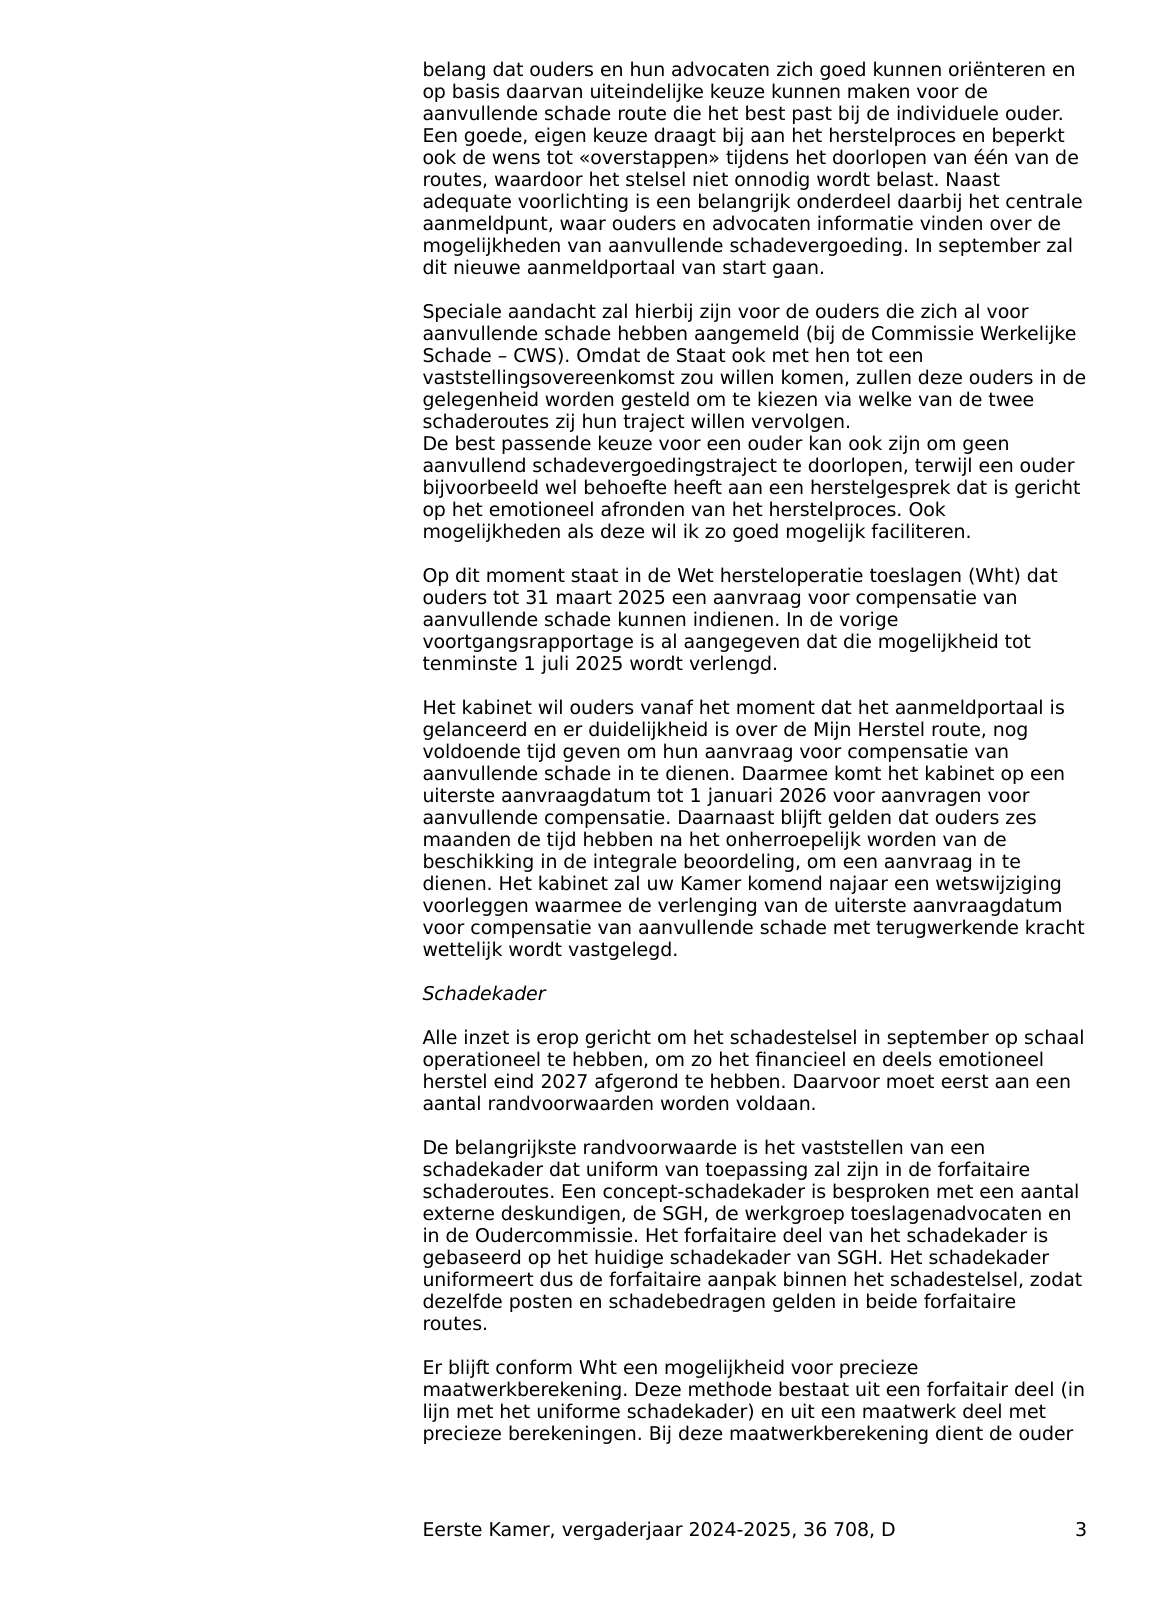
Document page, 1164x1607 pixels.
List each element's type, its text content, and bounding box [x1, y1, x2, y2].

text Er blijft conform Wht een mogelijkheid voor precieze maatwerkberekening. Deze methode bestaat uit een forfaitair deel (in lijn met het uniforme schadekader) en uit een maatwerk deel met precieze berekeningen. Bij deze maatwerkberekening dient de ouder [422, 1357, 1087, 1445]
text De best passende keuze voor een ouder kan ook zijn om geen aanvullend schadevergoedingstraject te doorlopen, terwijl een ouder bijvoorbeeld wel behoefte heeft aan een herstelgesprek dat is gericht op het emotioneel afronden van het herstelproces. Ook mogelijkheden als deze wil ik zo goed mogelijk faciliteren. [422, 433, 1087, 543]
text Speciale aandacht zal hierbij zijn voor de ouders die zich al voor aanvullende schade hebben aangemeld (bij de Commissie Werkelijke Schade – CWS). Omdat de Staat ook met hen tot een vaststellingsovereenkomst zou willen komen, zullen deze ouders in de gelegenheid worden gesteld om te kiezen via welke van de twee schaderoutes zij hun traject willen vervolgen. [422, 301, 1087, 433]
text Op dit moment staat in de Wet hersteloperatie toeslagen (Wht) dat ouders tot 31 maart 2025 een aanvraag voor compensatie van aanvullende schade kunnen indienen. In de vorige voortgangsrapportage is al aangegeven dat die mogelijkheid tot tenminste 1 juli 2025 wordt verlengd. [422, 565, 1087, 675]
text belang dat ouders en hun advocaten zich goed kunnen oriënteren en op basis daarvan uiteindelijke keuze kunnen maken voor de aanvullende schade route die het best past bij de individuele ouder. Een goede, eigen keuze draagt bij aan het herstelproces en beperkt ook de wens tot «overstappen» tijdens het doorlopen van één van de routes, waardoor het stelsel niet onnodig wordt belast. Naast adequate voorlichting is een belangrijk onderdeel daarbij het centrale aanmeldpunt, waar ouders en advocaten informatie vinden over de mogelijkheden van aanvullende schadevergoeding. In september zal dit nieuwe aanmeldportaal van start gaan. [422, 59, 1087, 279]
text Het kabinet wil ouders vanaf het moment dat het aanmeldportaal is gelanceerd en er duidelijkheid is over de Mijn Herstel route, nog voldoende tijd geven om hun aanvraag voor compensatie van aanvullende schade in te dienen. Daarmee komt het kabinet op een uiterste aanvraagdatum tot 1 januari 2026 voor aanvragen voor aanvullende compensatie. Daarnaast blijft gelden dat ouders zes maanden de tijd hebben na het onherroepelijk worden van de beschikking in de integrale beoordeling, om een aanvraag in te dienen. Het kabinet zal uw Kamer komend najaar een wetswijziging voorleggen waarmee de verlenging van de uiterste aanvraagdatum voor compensatie van aanvullende schade met terugwerkende kracht wettelijk wordt vastgelegd. [422, 697, 1087, 961]
text De belangrijkste randvoorwaarde is het vaststellen van een schadekader dat uniform van toepassing zal zijn in de forfaitaire schaderoutes. Een concept-schadekader is besproken met een aantal externe deskundigen, de SGH, de werkgroep toeslagenadvocaten en in de Oudercommissie. Het forfaitaire deel van het schadekader is gebaseerd op het huidige schadekader van SGH. Het schadekader uniformeert dus de forfaitaire aanpak binnen het schadestelsel, zodat dezelfde posten en schadebedragen gelden in beide forfaitaire routes. [422, 1137, 1087, 1335]
subtitle Schadekader [422, 983, 1087, 1005]
text Alle inzet is erop gericht om het schadestelsel in september op schaal operationeel te hebben, om zo het financieel en deels emotioneel herstel eind 2027 afgerond te hebben. Daarvoor moet eerst aan een aantal randvoorwaarden worden voldaan. [422, 1027, 1087, 1115]
